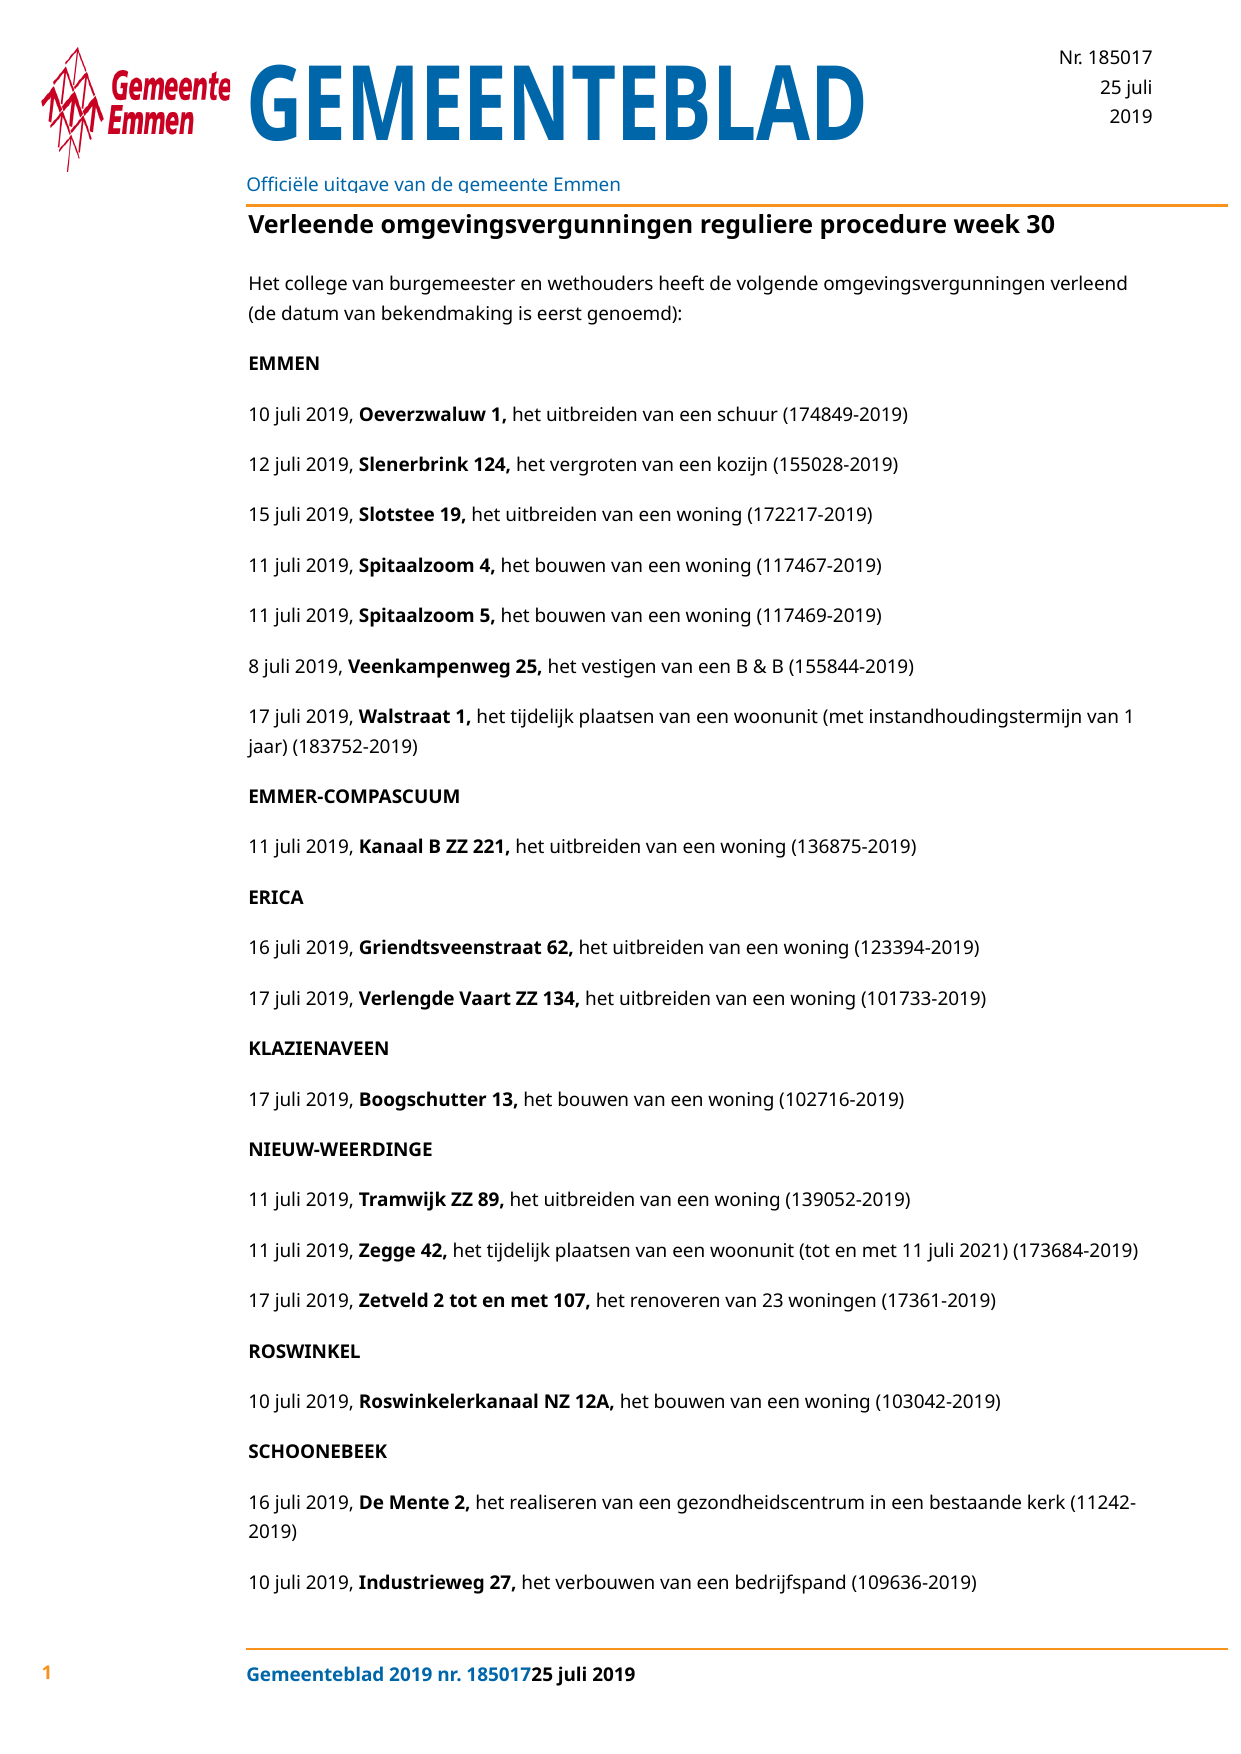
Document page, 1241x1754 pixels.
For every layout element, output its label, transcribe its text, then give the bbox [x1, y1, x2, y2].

text 17 juli 2019, Boogschutter 13, het bouwen van een woning (102716-2019) [248, 1086, 1152, 1111]
text SCHOONEBEEK [248, 1439, 1152, 1464]
text 12 juli 2019, Slenerbrink 124, het vergroten van een kozijn (155028-2019) [248, 451, 1152, 477]
text 11 juli 2019, Kanaal B ZZ 221, het uitbreiden van een woning (136875-2019) [248, 834, 1152, 859]
text 11 juli 2019, Tramwijk ZZ 89, het uitbreiden van een woning (139052-2019) [248, 1187, 1152, 1212]
text ROSWINKEL [248, 1338, 1152, 1363]
text 16 juli 2019, Griendtsveenstraat 62, het uitbreiden van een woning (123394-2019) [248, 934, 1152, 960]
text 17 juli 2019, Walstraat 1, het tijdelijk plaatsen van een woonunit (met instandhoudingstermijn van 1 jaar) (183752-2019) [248, 703, 1152, 758]
text 17 juli 2019, Verlengde Vaart ZZ 134, het uitbreiden van een woning (101733-2019) [248, 985, 1152, 1011]
text EMMER-COMPASCUUM [248, 783, 1152, 809]
text 16 juli 2019, De Mente 2, het realiseren van een gezondheidscentrum in een bestaande kerk (11242-2019) [248, 1489, 1152, 1544]
picture [41, 47, 231, 172]
text 10 juli 2019, Roswinkelerkanaal NZ 12A, het bouwen van een woning (103042-2019) [248, 1388, 1152, 1414]
text EMMEN [248, 350, 1152, 376]
text 10 juli 2019, Industrieweg 27, het verbouwen van een bedrijfspand (109636-2019) [248, 1569, 1152, 1595]
text Verleende omgevingsvergunningen reguliere procedure week 30 [248, 207, 1152, 241]
text 11 juli 2019, Zegge 42, het tijdelijk plaatsen van een woonunit (tot en met 11 juli 2021) (173684-2019) [248, 1237, 1152, 1263]
text 11 juli 2019, Spitaalzoom 4, het bouwen van een woning (117467-2019) [248, 552, 1152, 578]
text KLAZIENAVEEN [248, 1035, 1152, 1061]
text Het college van burgemeester en wethouders heeft de volgende omgevingsvergunningen verleend (de datum van bekendmaking is eerst genoemd): [248, 270, 1152, 326]
text NIEUW-WEERDINGE [248, 1136, 1152, 1162]
text 15 juli 2019, Slotstee 19, het uitbreiden van een woning (172217-2019) [248, 502, 1152, 527]
text 10 juli 2019, Oeverzwaluw 1, het uitbreiden van een schuur (174849-2019) [248, 401, 1152, 426]
text 11 juli 2019, Spitaalzoom 5, het bouwen van een woning (117469-2019) [248, 602, 1152, 628]
text 17 juli 2019, Zetveld 2 tot en met 107, het renoveren van 23 woningen (17361-2019) [248, 1287, 1152, 1313]
text 8 juli 2019, Veenkampenweg 25, het vestigen van een B & B (155844-2019) [248, 653, 1152, 678]
text ERICA [248, 884, 1152, 910]
